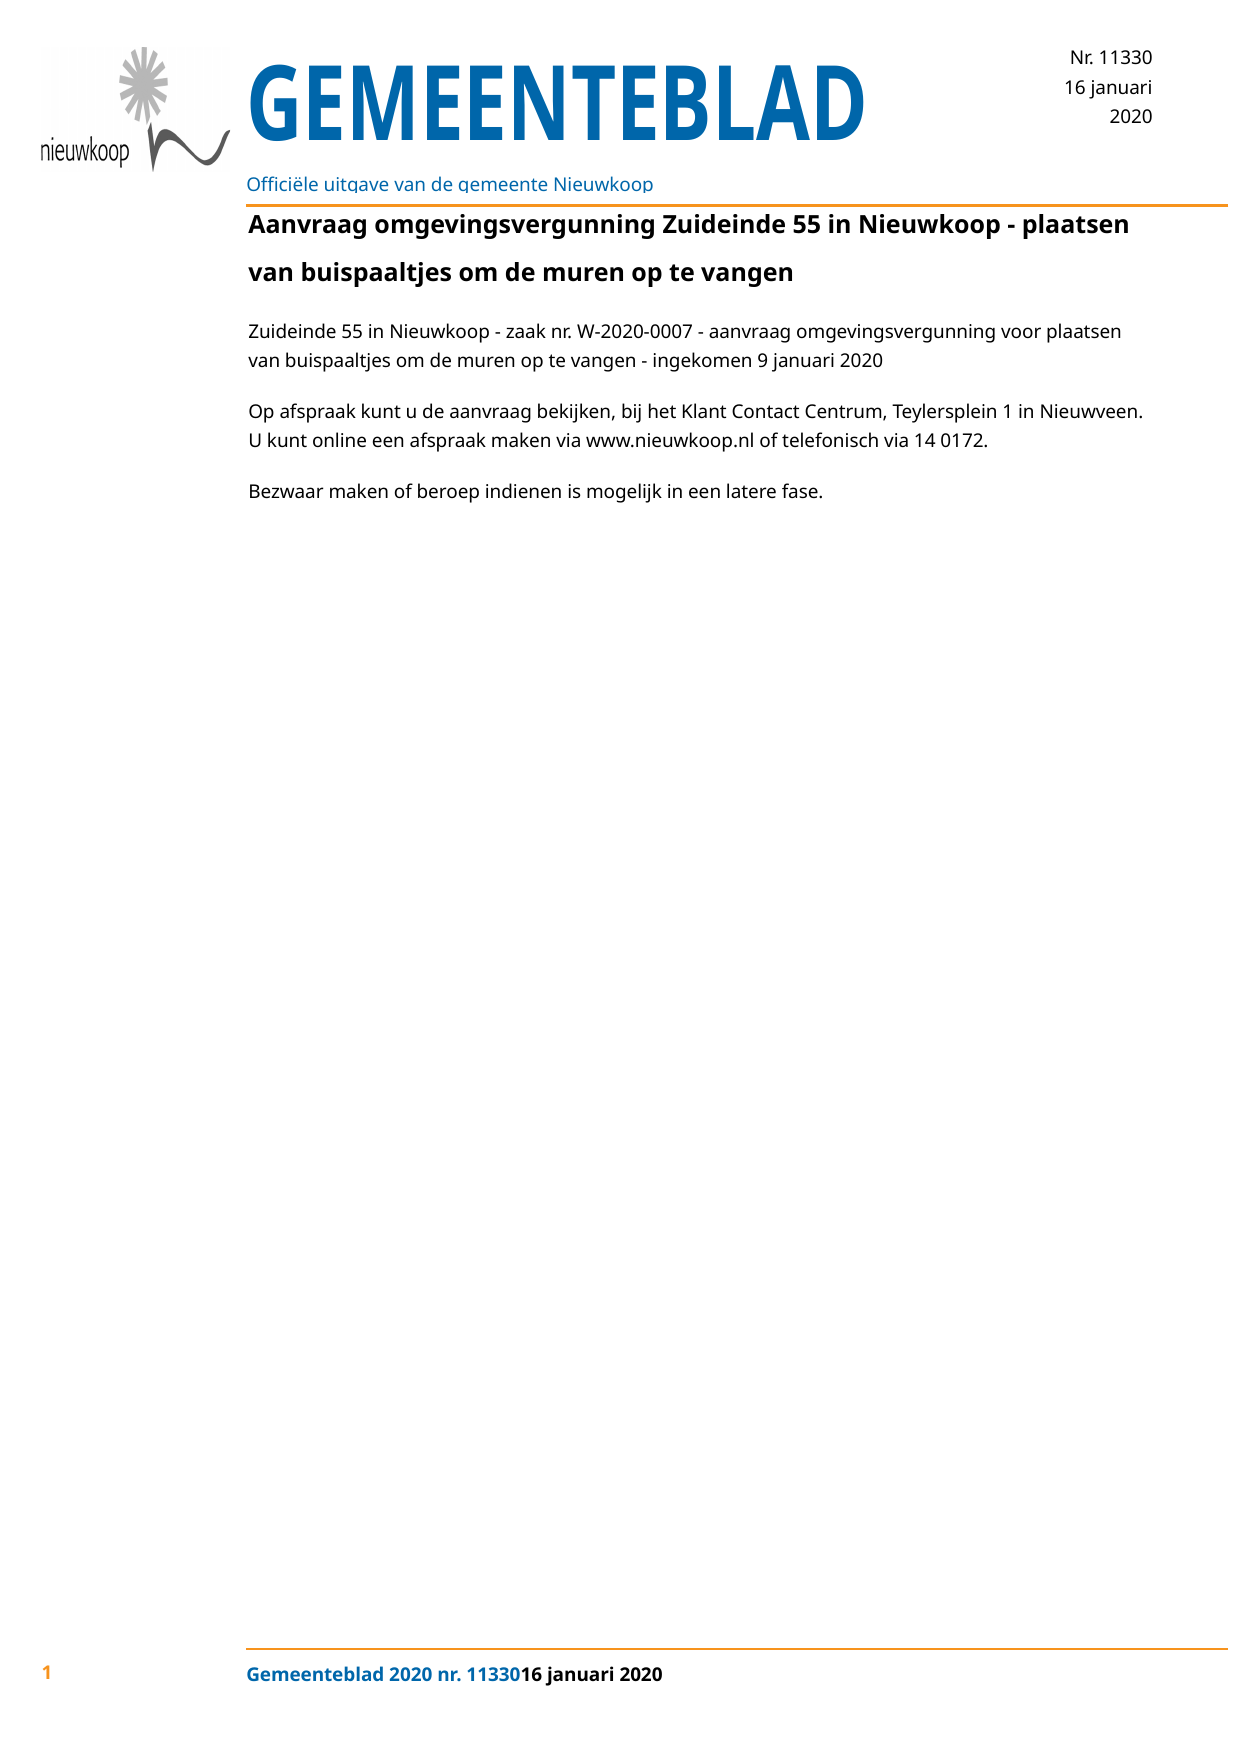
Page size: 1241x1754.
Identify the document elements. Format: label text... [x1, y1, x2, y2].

picture [41, 47, 231, 172]
text Bezwaar maken of beroep indienen is mogelijk in een latere fase. [248, 478, 1152, 504]
text Aanvraag omgevingsvergunning Zuideinde 55 in Nieuwkoop - plaatsen van buispaaltjes om de muren op te vangen [248, 207, 1152, 288]
text Zuideinde 55 in Nieuwkoop - zaak nr. W-2020-0007 - aanvraag omgevingsvergunning voor plaatsen van buispaaltjes om de muren op te vangen - ingekomen 9 januari 2020 [248, 318, 1152, 373]
text Op afspraak kunt u de aanvraag bekijken, bij het Klant Contact Centrum, Teylersplein 1 in Nieuwveen. U kunt online een afspraak maken via www.nieuwkoop.nl of telefonisch via 14 0172. [248, 398, 1152, 453]
